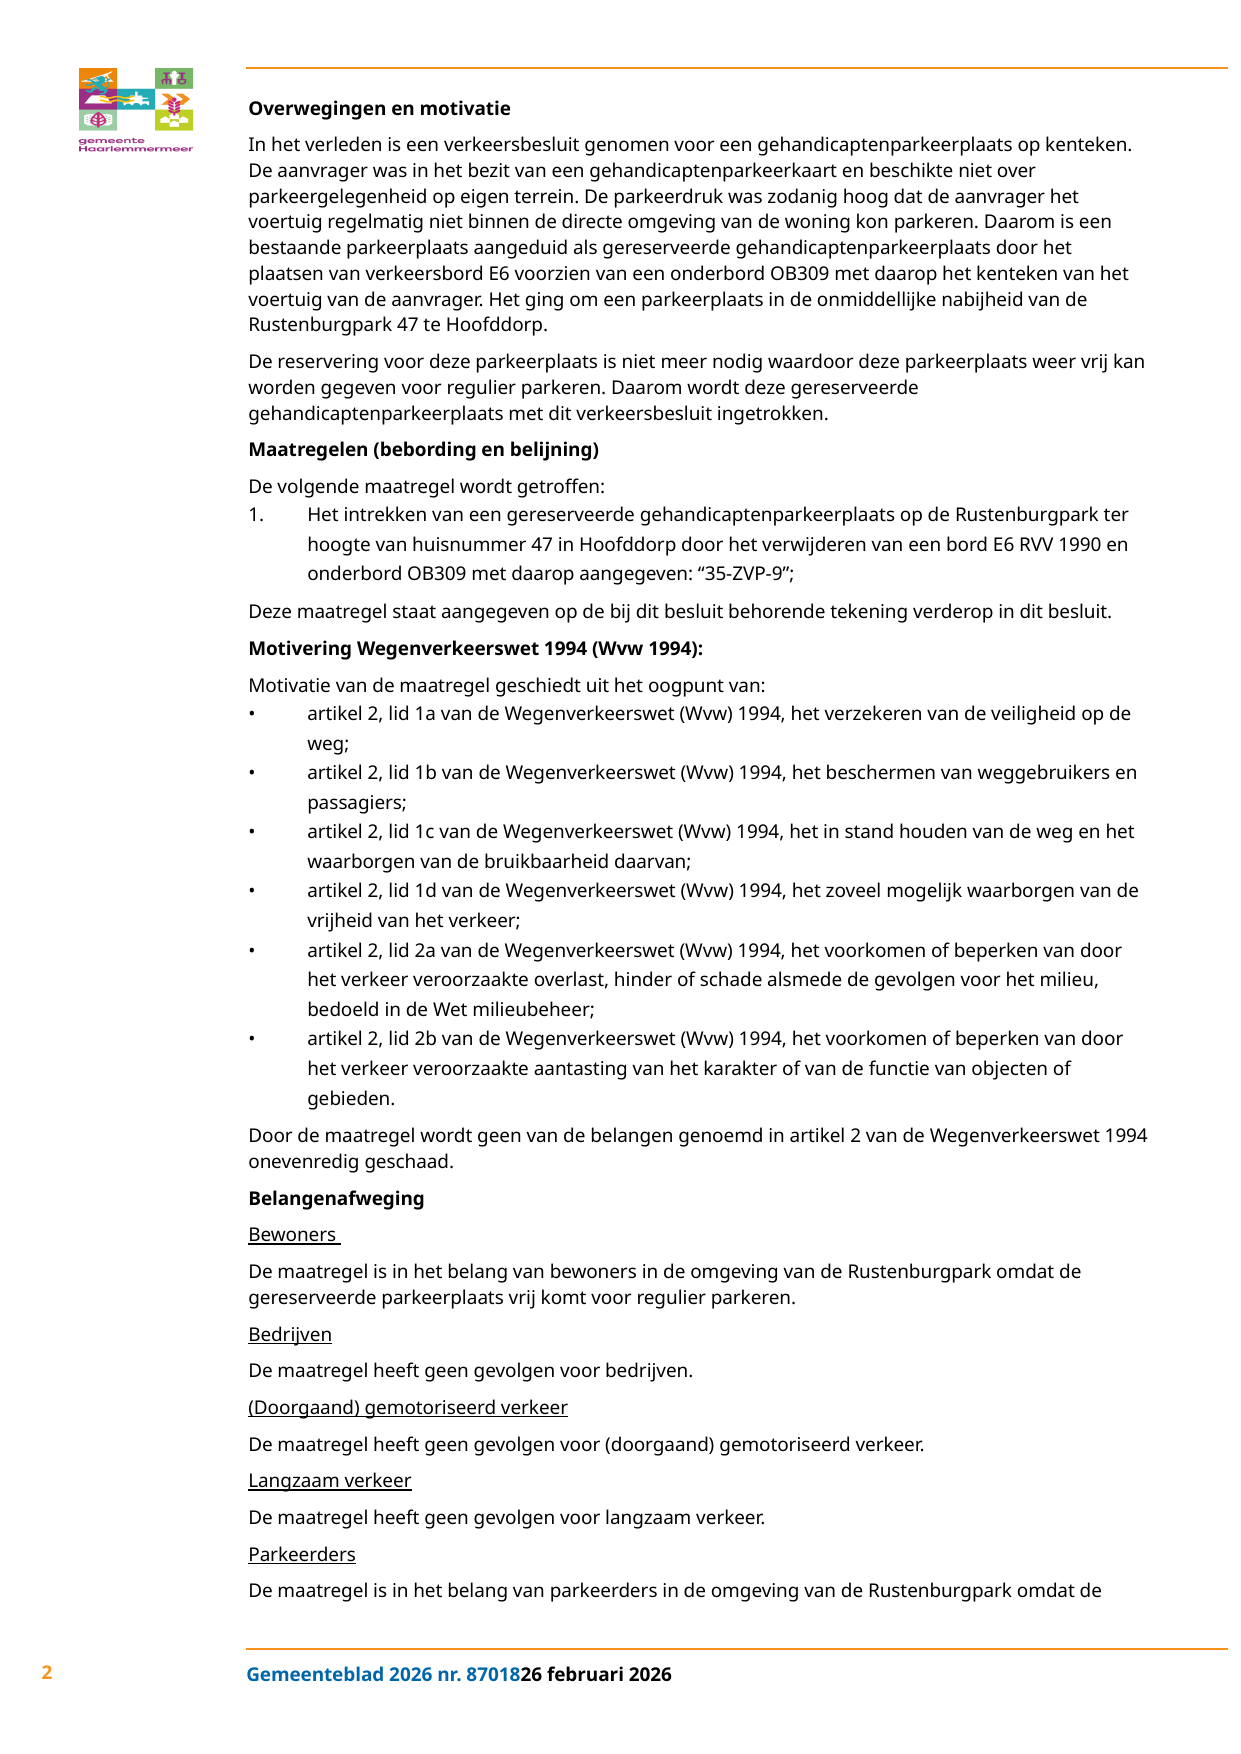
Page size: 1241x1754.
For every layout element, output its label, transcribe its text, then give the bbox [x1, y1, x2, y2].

text De volgende maatregel wordt getroffen: [248, 473, 1152, 499]
text Bedrijven [248, 1321, 1152, 1346]
text Door de maatregel wordt geen van de belangen genoemd in artikel 2 van de Wegenverkeerswet 1994 onevenredig geschaad. [248, 1123, 1152, 1174]
text De maatregel heeft geen gevolgen voor bedrijven. [248, 1357, 1152, 1383]
list artikel 2, lid 2b van de Wegenverkeerswet (Wvw) 1994, het voorkomen of beperken van door het verkeer veroorzaakte aantasting van het karakter of van de functie van objecten of gebieden. [248, 1026, 1152, 1110]
text Langzaam verkeer [248, 1467, 1152, 1493]
text Maatregelen (bebording en belijning) [248, 436, 1152, 462]
text (Doorgaand) gemotoriseerd verkeer [248, 1394, 1152, 1420]
text Motivatie van de maatregel geschiedt uit het oogpunt van: [248, 672, 1152, 697]
text De maatregel heeft geen gevolgen voor (doorgaand) gemotoriseerd verkeer. [248, 1431, 1152, 1456]
text Parkeerders [248, 1541, 1152, 1566]
list artikel 2, lid 1b van de Wegenverkeerswet (Wvw) 1994, het beschermen van weggebruikers en passagiers; [248, 759, 1152, 814]
text De maatregel is in het belang van parkeerders in de omgeving van de Rustenburgpark omdat de [248, 1577, 1152, 1603]
text In het verleden is een verkeersbesluit genomen voor een gehandicaptenparkeerplaats op kenteken. De aanvrager was in het bezit van een gehandicaptenparkeerkaart en beschikte niet over parkeergelegenheid op eigen terrein. De parkeerdruk was zodanig hoog dat de aanvrager het voertuig regelmatig niet binnen de directe omgeving van de woning kon parkeren. Daarom is een bestaande parkeerplaats aangeduid als gereserveerde gehandicaptenparkeerplaats door het plaatsen van verkeersbord E6 voorzien van een onderbord OB309 met daarop het kenteken van het voertuig van de aanvrager. Het ging om een parkeerplaats in de onmiddellijke nabijheid van de Rustenburgpark 47 te Hoofddorp. [248, 131, 1152, 337]
list Het intrekken van een gereserveerde gehandicaptenparkeerplaats op de Rustenburgpark ter hoogte van huisnummer 47 in Hoofddorp door het verwijderen van een bord E6 RVV 1990 en onderbord OB309 met daarop aangegeven: “35-ZVP-9”; [248, 501, 1152, 586]
text Bewoners [248, 1222, 1152, 1247]
list artikel 2, lid 1a van de Wegenverkeerswet (Wvw) 1994, het verzekeren van de veiligheid op de weg; [248, 700, 1152, 755]
text Belangenafweging [248, 1185, 1152, 1211]
text De maatregel heeft geen gevolgen voor langzaam verkeer. [248, 1504, 1152, 1530]
text Deze maatregel staat aangegeven op de bij dit besluit behorende tekening verderop in dit besluit. [248, 598, 1152, 624]
text Motivering Wegenverkeerswet 1994 (Wvw 1994): [248, 635, 1152, 661]
text De reservering voor deze parkeerplaats is niet meer nodig waardoor deze parkeerplaats weer vrij kan worden gegeven voor regulier parkeren. Daarom wordt deze gereserveerde gehandicaptenparkeerplaats met dit verkeersbesluit ingetrokken. [248, 348, 1152, 425]
text De maatregel is in het belang van bewoners in de omgeving van de Rustenburgpark omdat de gereserveerde parkeerplaats vrij komt voor regulier parkeren. [248, 1258, 1152, 1310]
text Overwegingen en motivatie [248, 95, 1152, 121]
list artikel 2, lid 1c van de Wegenverkeerswet (Wvw) 1994, het in stand houden van de weg en het waarborgen van de bruikbaarheid daarvan; [248, 818, 1152, 874]
list artikel 2, lid 1d van de Wegenverkeerswet (Wvw) 1994, het zoveel mogelijk waarborgen van de vrijheid van het verkeer; [248, 878, 1152, 933]
picture [41, 47, 231, 172]
list artikel 2, lid 2a van de Wegenverkeerswet (Wvw) 1994, het voorkomen of beperken van door het verkeer veroorzaakte overlast, hinder of schade alsmede de gevolgen voor het milieu, bedoeld in de Wet milieubeheer; [248, 937, 1152, 1022]
